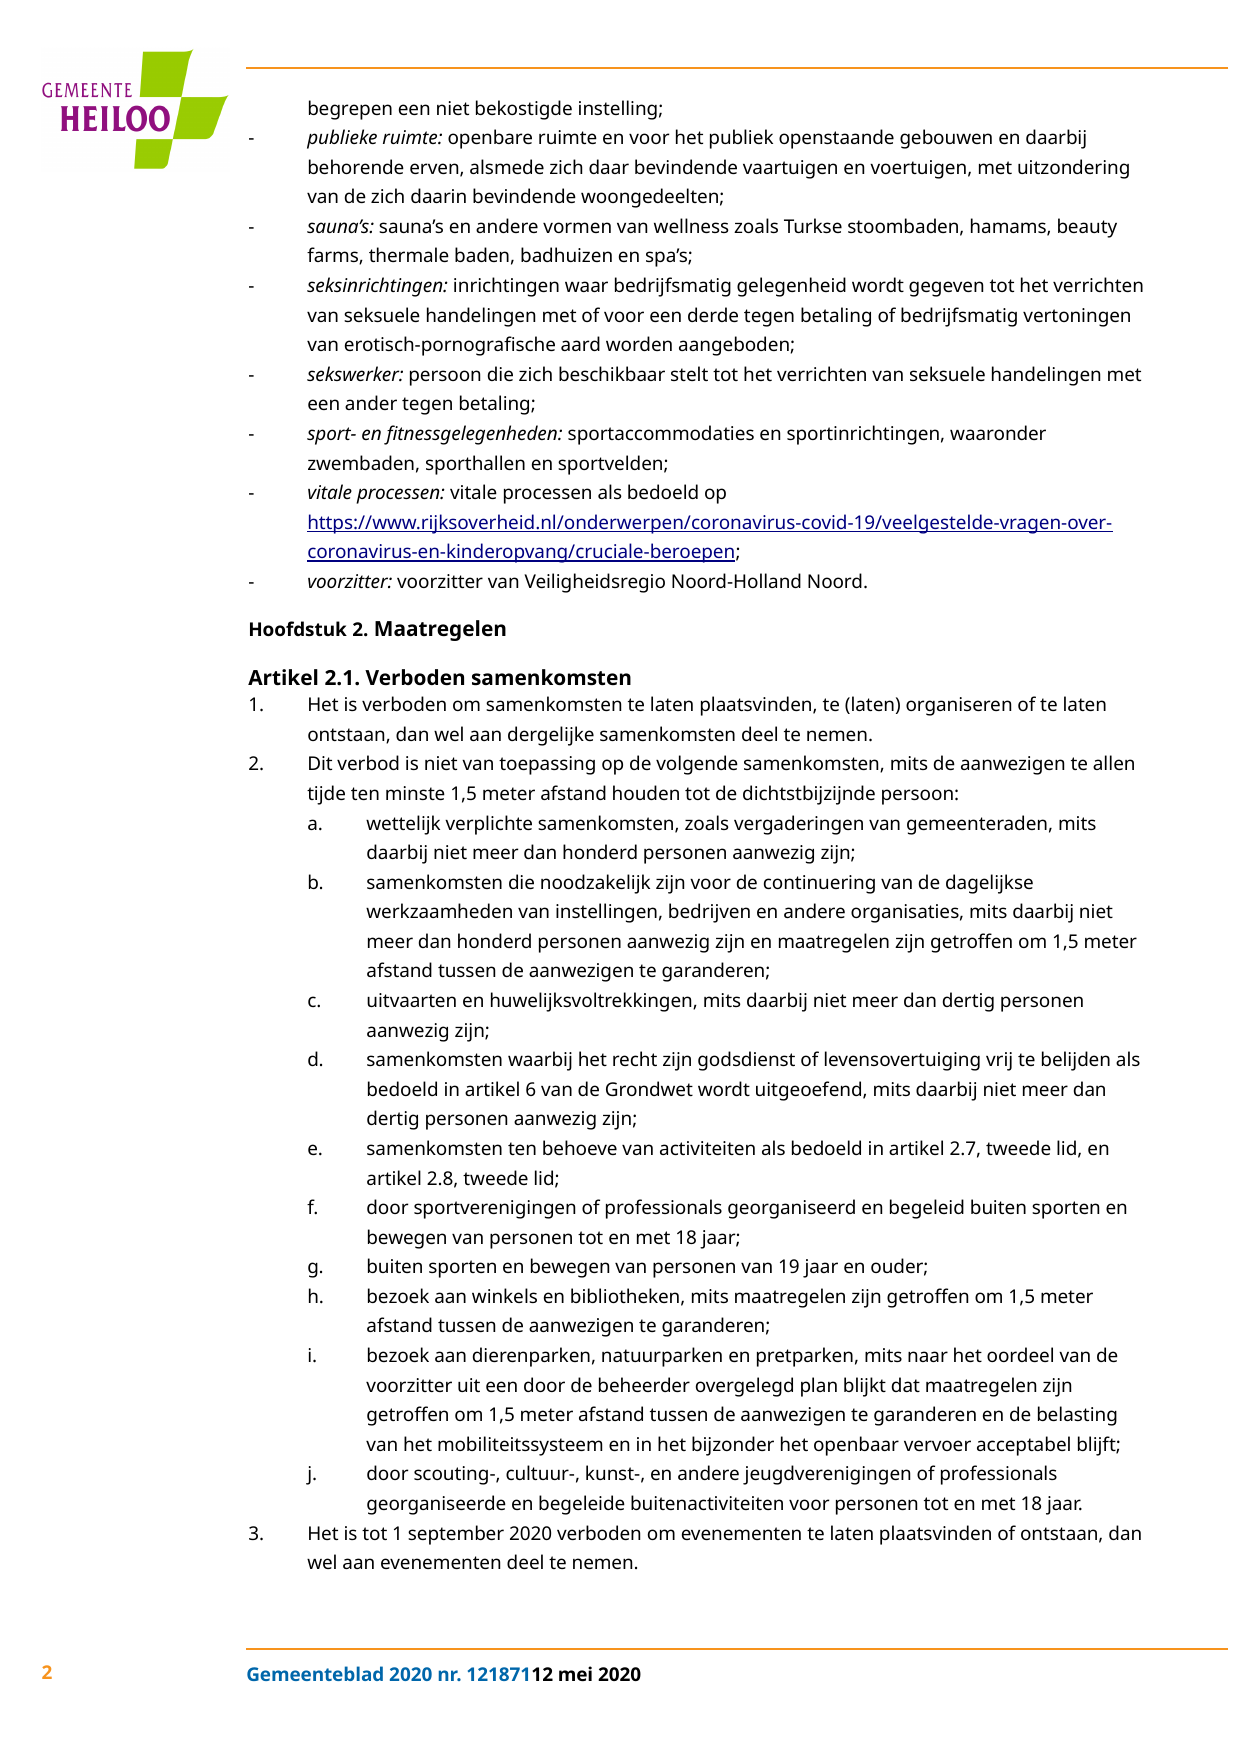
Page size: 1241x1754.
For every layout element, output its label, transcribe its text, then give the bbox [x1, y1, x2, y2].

list samenkomsten ten behoeve van activiteiten als bedoeld in artikel 2.7, tweede lid, en artikel 2.8, tweede lid; [307, 1135, 1152, 1191]
text Hoofdstuk 2. Maatregelen [248, 614, 1152, 642]
text Artikel 2.1. Verboden samenkomsten [248, 663, 1152, 691]
list uitvaarten en huwelijksvoltrekkingen, mits daarbij niet meer dan dertig personen aanwezig zijn; [307, 987, 1152, 1043]
list seksinrichtingen: inrichtingen waar bedrijfsmatig gelegenheid wordt gegeven tot het verrichten van seksuele handelingen met of voor een derde tegen betaling of bedrijfsmatig vertoningen van erotisch-pornografische aard worden aangeboden; [248, 272, 1152, 357]
list Dit verbod is niet van toepassing op de volgende samenkomsten, mits de aanwezigen te allen tijde ten minste 1,5 meter afstand houden tot de dichtstbijzijnde persoon: [248, 751, 1152, 806]
list sekswerker: persoon die zich beschikbaar stelt tot het verrichten van seksuele handelingen met een ander tegen betaling; [248, 361, 1152, 416]
list door sportverenigingen of professionals georganiseerd en begeleid buiten sporten en bewegen van personen tot en met 18 jaar; [307, 1194, 1152, 1250]
list sport- en fitnessgelegenheden: sportaccommodaties en sportinrichtingen, waaronder zwembaden, sporthallen en sportvelden; [248, 420, 1152, 476]
list samenkomsten waarbij het recht zijn godsdienst of levensovertuiging vrij te belijden als bedoeld in artikel 6 van de Grondwet wordt uitgeoefend, mits daarbij niet meer dan dertig personen aanwezig zijn; [307, 1046, 1152, 1131]
list begrepen een niet bekostigde instelling; [248, 95, 1152, 121]
picture [41, 47, 231, 172]
list wettelijk verplichte samenkomsten, zoals vergaderingen van gemeenteraden, mits daarbij niet meer dan honderd personen aanwezig zijn; [307, 810, 1152, 865]
list bezoek aan winkels en bibliotheken, mits maatregelen zijn getroffen om 1,5 meter afstand tussen de aanwezigen te garanderen; [307, 1283, 1152, 1338]
list door scouting-, cultuur-, kunst-, en andere jeugdverenigingen of professionals georganiseerde en begeleide buitenactiviteiten voor personen tot en met 18 jaar. [307, 1461, 1152, 1516]
list voorzitter: voorzitter van Veiligheidsregio Noord-Holland Noord. [248, 568, 1152, 594]
list publieke ruimte: openbare ruimte en voor het publiek openstaande gebouwen en daarbij behorende erven, alsmede zich daar bevindende vaartuigen en voertuigen, met uitzondering van de zich daarin bevindende woongedeelten; [248, 124, 1152, 209]
list Het is tot 1 september 2020 verboden om evenementen te laten plaatsvinden of ontstaan, dan wel aan evenementen deel te nemen. [248, 1520, 1152, 1575]
list samenkomsten die noodzakelijk zijn voor de continuering van de dagelijkse werkzaamheden van instellingen, bedrijven en andere organisaties, mits daarbij niet meer dan honderd personen aanwezig zijn en maatregelen zijn getroffen om 1,5 meter afstand tussen de aanwezigen te garanderen; [307, 869, 1152, 983]
list Het is verboden om samenkomsten te laten plaatsvinden, te (laten) organiseren of te laten ontstaan, dan wel aan dergelijke samenkomsten deel te nemen. [248, 691, 1152, 747]
list vitale processen: vitale processen als bedoeld op https://www.rijksoverheid.nl/onderwerpen/coronavirus-covid-19/veelgestelde-vragen-over-coronavirus-en-kinderopvang/cruciale-beroepen; [248, 479, 1152, 564]
list bezoek aan dierenparken, natuurparken en pretparken, mits naar het oordeel van de voorzitter uit een door de beheerder overgelegd plan blijkt dat maatregelen zijn getroffen om 1,5 meter afstand tussen de aanwezigen te garanderen en de belasting van het mobiliteitssysteem en in het bijzonder het openbaar vervoer acceptabel blijft; [307, 1342, 1152, 1457]
list buiten sporten en bewegen van personen van 19 jaar en ouder; [307, 1253, 1152, 1279]
list sauna’s: sauna’s en andere vormen van wellness zoals Turkse stoombaden, hamams, beauty farms, thermale baden, badhuizen en spa’s; [248, 213, 1152, 268]
